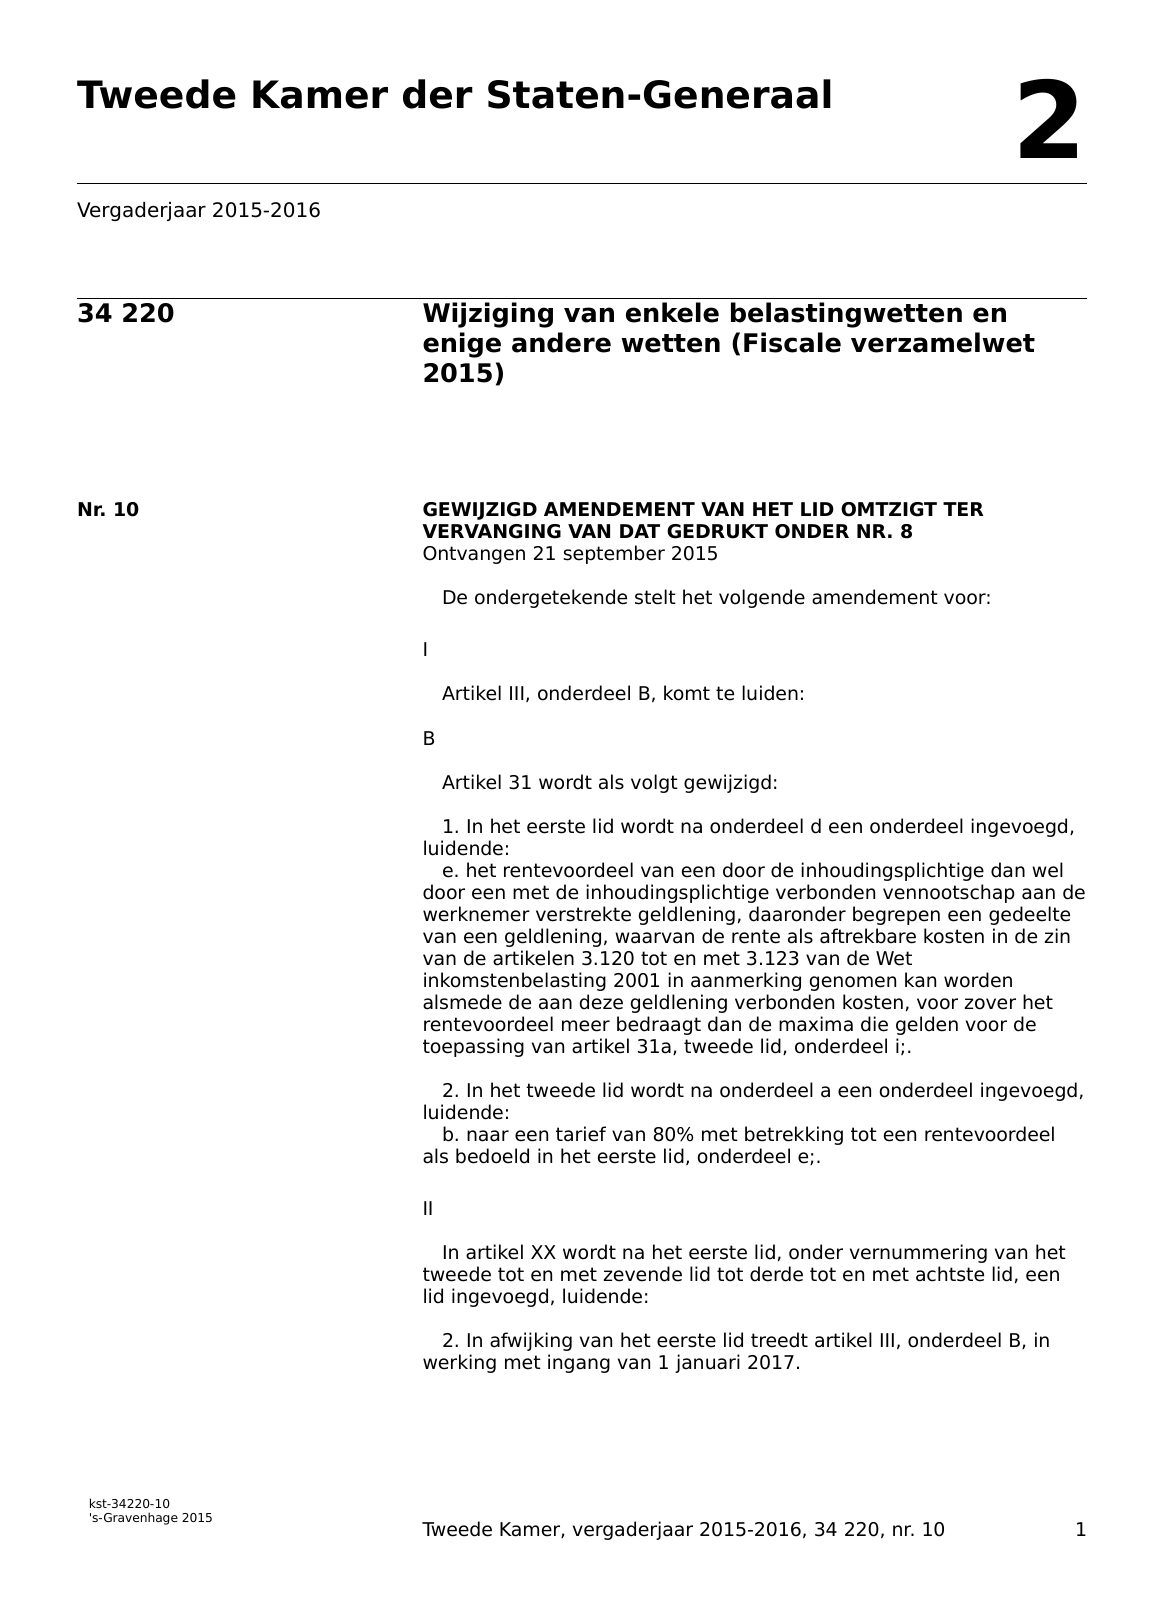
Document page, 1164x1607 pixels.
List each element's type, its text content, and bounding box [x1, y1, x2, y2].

text kst-34220-10 [88, 1497, 323, 1511]
text 2. In het tweede lid wordt na onderdeel a een onderdeel ingevoegd, luidende: [422, 1080, 1087, 1124]
text e. het rentevoordeel van een door de inhoudingsplichtige dan wel door een met de inhoudingsplichtige verbonden vennootschap aan de werknemer verstrekte geldlening, daaronder begrepen een gedeelte van een geldlening, waarvan de rente als aftrekbare kosten in de zin van de artikelen 3.120 tot en met 3.123 van de Wet inkomstenbelasting 2001 in aanmerking genomen kan worden alsmede de aan deze geldlening verbonden kosten, voor zover het rentevoordeel meer bedraagt dan de maxima die gelden voor de toepassing van artikel 31a, tweede lid, onderdeel i;. [422, 860, 1087, 1058]
subtitle II [422, 1198, 1087, 1220]
text 2. In afwijking van het eerste lid treedt artikel III, onderdeel B, in werking met ingang van 1 januari 2017. [422, 1330, 1087, 1374]
text De ondergetekende stelt het volgende amendement voor: [422, 587, 1087, 609]
subtitle Nr. 10 GEWIJZIGD AMENDEMENT VAN HET LID OMTZIGT TER VERVANGING VAN DAT GEDRUKT ONDER NR. 8 [77, 499, 1087, 543]
text Ontvangen 21 september 2015 [422, 543, 1087, 565]
text 's-Gravenhage 2015 [88, 1511, 323, 1525]
table_header 2 [886, 59, 1087, 183]
subtitle I [422, 639, 1087, 661]
subtitle 34 220 Wijziging van enkele belastingwetten en enige andere wetten (Fiscale verzamelwet 2015) [77, 299, 1087, 388]
text Artikel 31 wordt als volgt gewijzigd: [422, 772, 1087, 794]
table_cell Vergaderjaar 2015-2016 [77, 184, 1087, 298]
text Artikel III, onderdeel B, komt te luiden: [422, 683, 1087, 705]
text B [422, 727, 1087, 749]
text b. naar een tarief van 80% met betrekking tot een rentevoordeel als bedoeld in het eerste lid, onderdeel e;. [422, 1124, 1087, 1168]
text In artikel XX wordt na het eerste lid, onder vernummering van het tweede tot en met zevende lid tot derde tot en met achtste lid, een lid ingevoegd, luidende: [422, 1242, 1087, 1308]
table_header Tweede Kamer der Staten-Generaal [77, 59, 886, 183]
text 1. In het eerste lid wordt na onderdeel d een onderdeel ingevoegd, luidende: [422, 816, 1087, 860]
